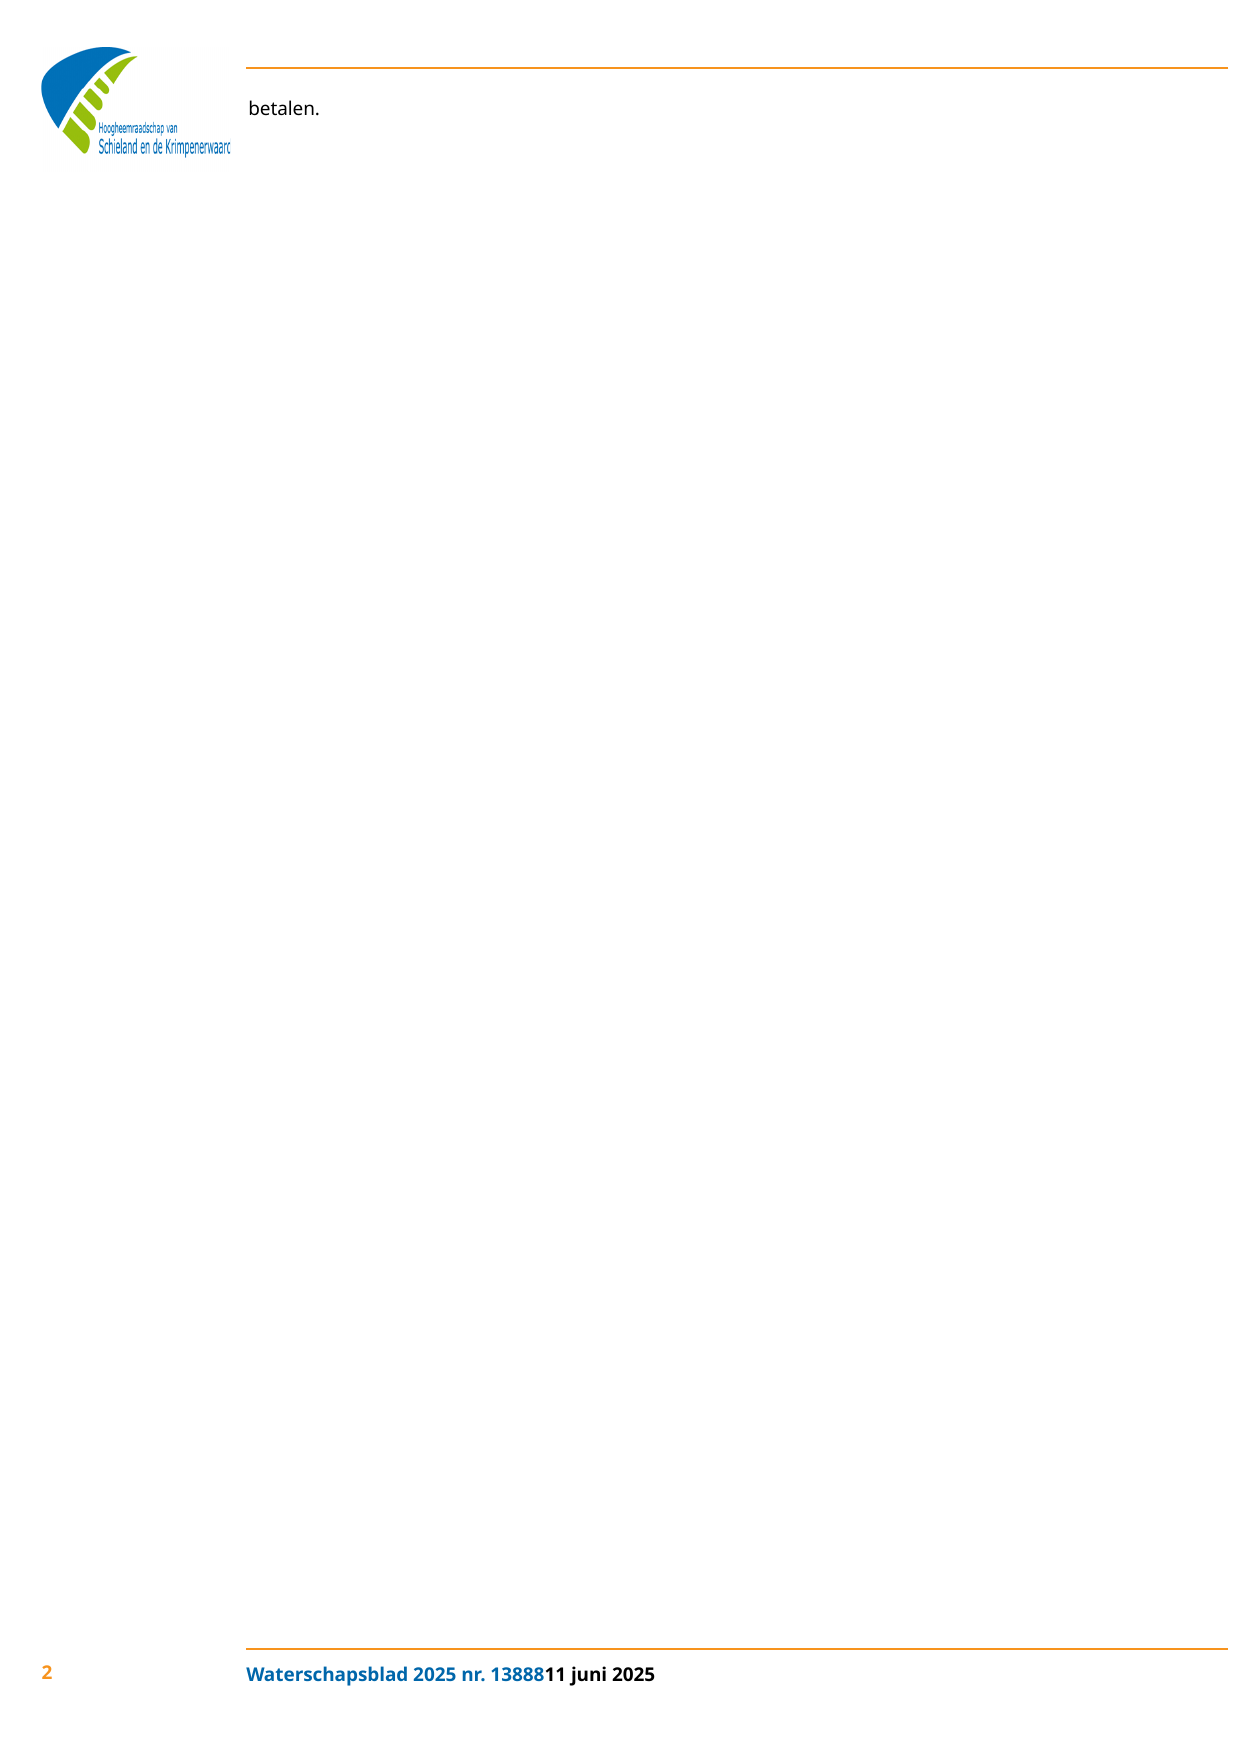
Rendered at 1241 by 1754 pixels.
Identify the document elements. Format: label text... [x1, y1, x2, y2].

picture [41, 47, 231, 172]
text betalen. [248, 95, 1152, 121]
